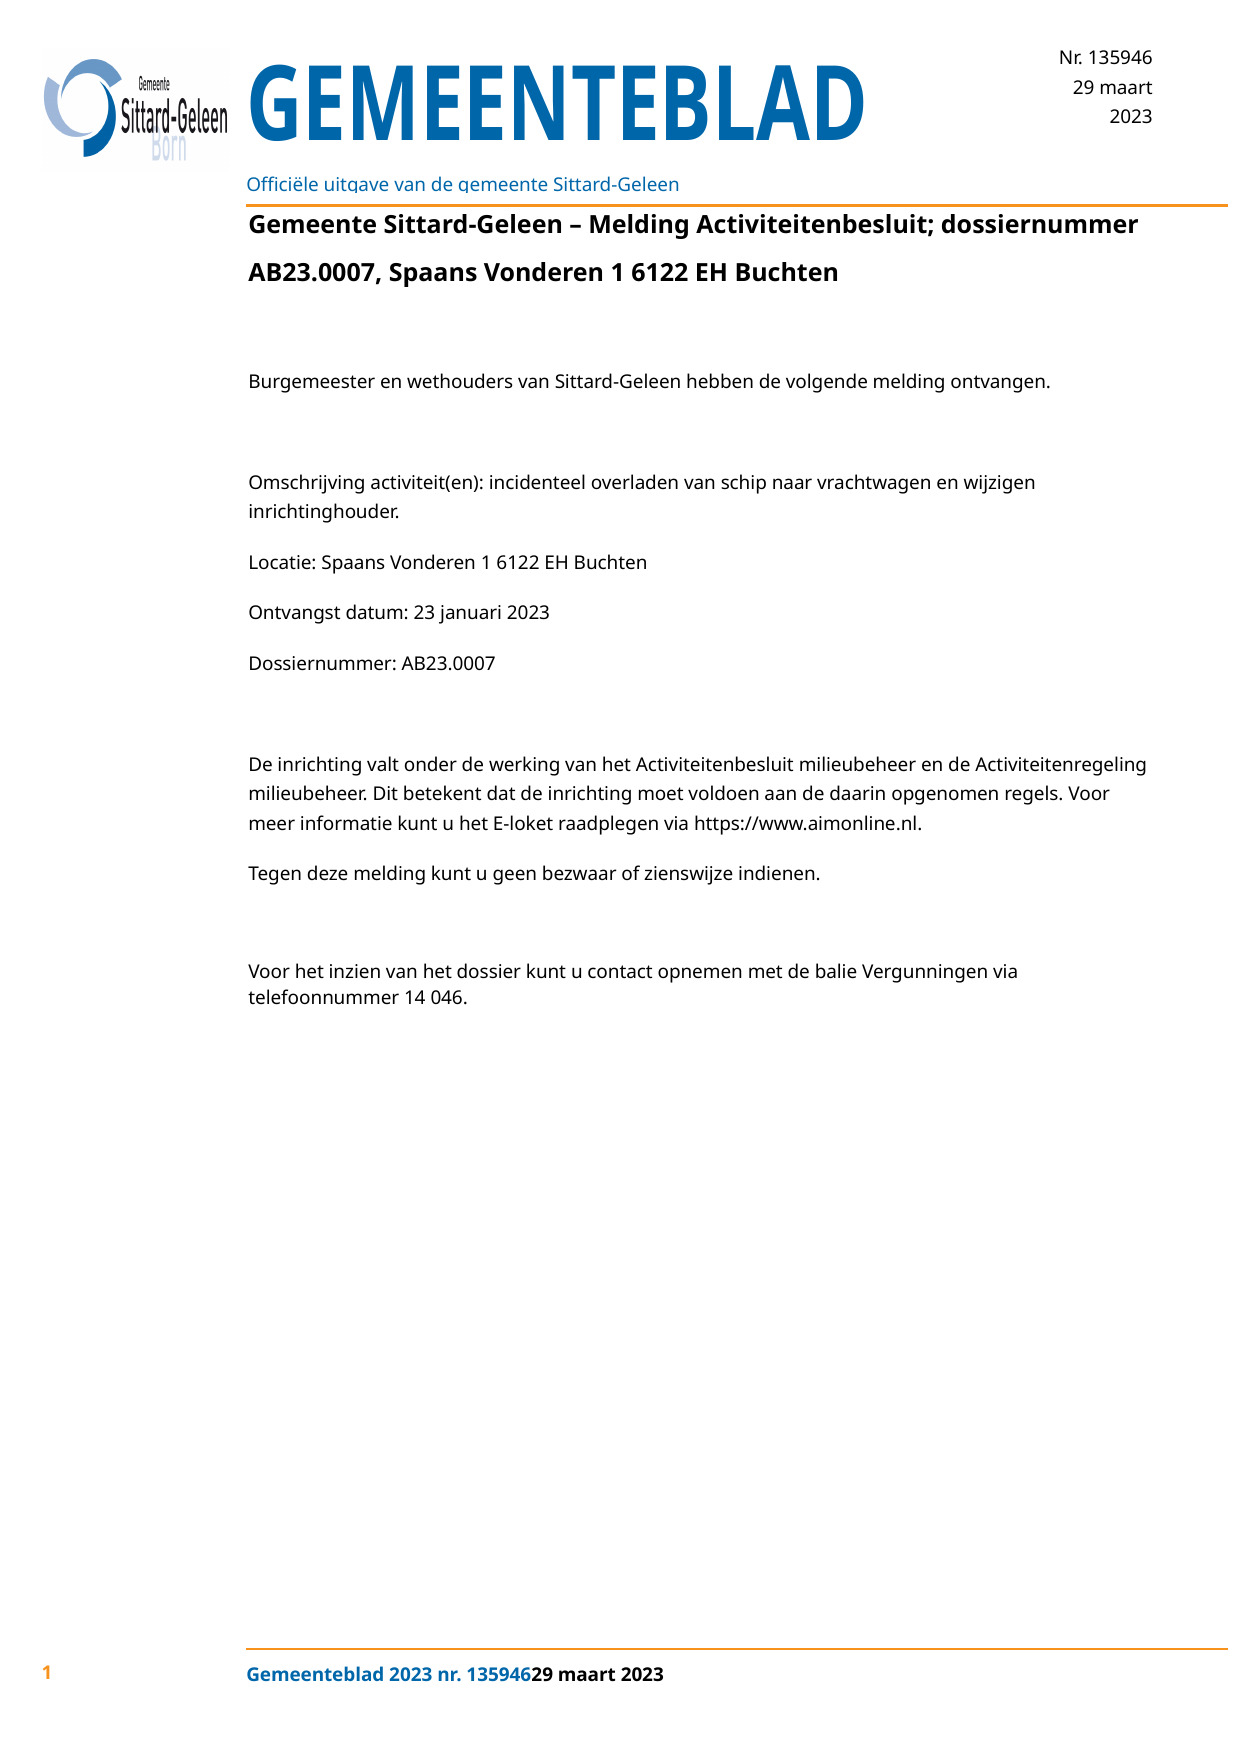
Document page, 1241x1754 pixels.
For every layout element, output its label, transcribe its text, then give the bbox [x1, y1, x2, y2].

picture [41, 47, 231, 172]
text Dossiernummer: AB23.0007 [248, 650, 1152, 676]
text Locatie: Spaans Vonderen 1 6122 EH Buchten [248, 549, 1152, 575]
text De inrichting valt onder de werking van het Activiteitenbesluit milieubeheer en de Activiteitenregeling milieubeheer. Dit betekent dat de inrichting moet voldoen aan de daarin opgenomen regels. Voor meer informatie kunt u het E-loket raadplegen via https://www.aimonline.nl. [248, 751, 1152, 836]
text Gemeente Sittard-Geleen – Melding Activiteitenbesluit; dossiernummer AB23.0007, Spaans Vonderen 1 6122 EH Buchten [248, 207, 1152, 288]
text Tegen deze melding kunt u geen bezwaar of zienswijze indienen. [248, 860, 1152, 886]
text Voor het inzien van het dossier kunt u contact opnemen met de balie Vergunningen via telefoonnummer 14 046. [248, 959, 1152, 1010]
text Burgemeester en wethouders van Sittard-Geleen hebben de volgende melding ontvangen. [248, 368, 1152, 394]
text Omschrijving activiteit(en): incidenteel overladen van schip naar vrachtwagen en wijzigen inrichtinghouder. [248, 469, 1152, 524]
text Ontvangst datum: 23 januari 2023 [248, 599, 1152, 625]
